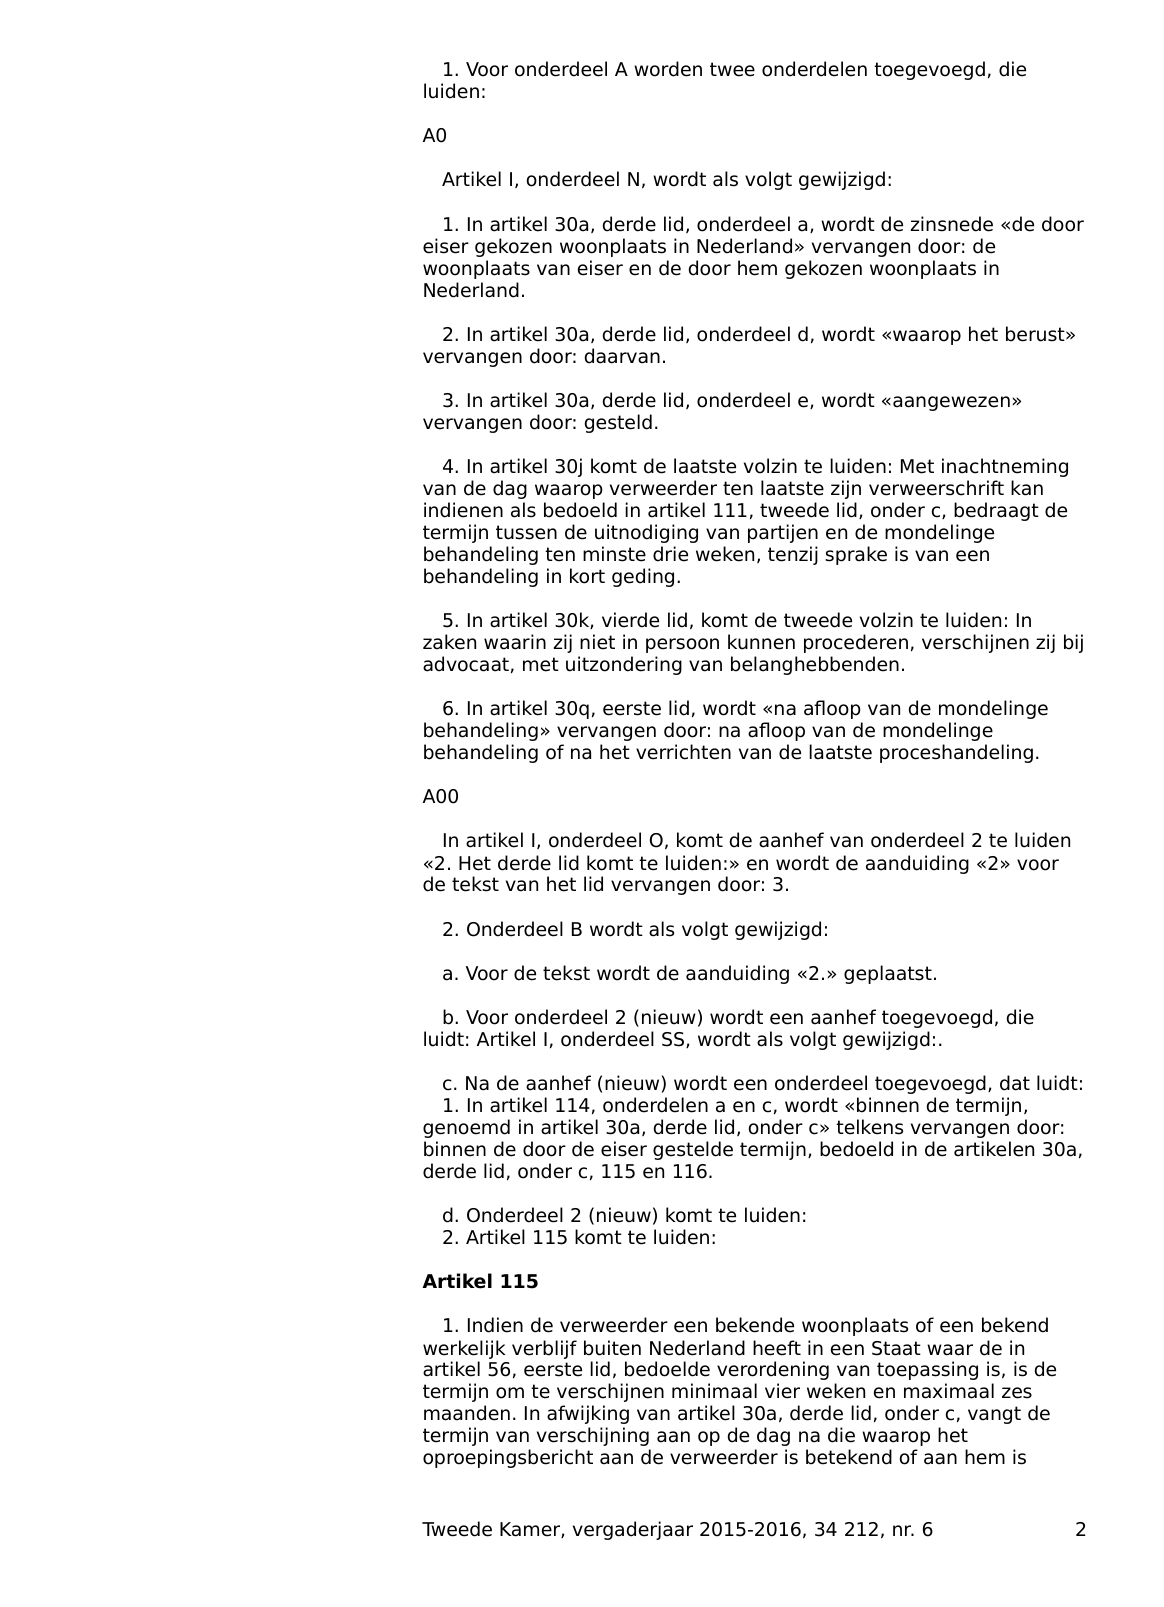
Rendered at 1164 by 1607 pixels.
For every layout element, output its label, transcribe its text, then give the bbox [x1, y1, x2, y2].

text 2. Artikel 115 komt te luiden: [422, 1227, 1087, 1249]
subtitle Artikel 115 [422, 1271, 1087, 1293]
text a. Voor de tekst wordt de aanduiding «2.» geplaatst. [422, 963, 1087, 985]
text 5. In artikel 30k, vierde lid, komt de tweede volzin te luiden: In zaken waarin zij niet in persoon kunnen procederen, verschijnen zij bij advocaat, met uitzondering van belanghebbenden. [422, 610, 1087, 676]
text b. Voor onderdeel 2 (nieuw) wordt een aanhef toegevoegd, die luidt: Artikel I, onderdeel SS, wordt als volgt gewijzigd:. [422, 1007, 1087, 1051]
subtitle A00 [422, 786, 1087, 808]
subtitle A0 [422, 125, 1087, 147]
text 2. In artikel 30a, derde lid, onderdeel d, wordt «waarop het berust» vervangen door: daarvan. [422, 324, 1087, 368]
text 6. In artikel 30q, eerste lid, wordt «na afloop van de mondelinge behandeling» vervangen door: na afloop van de mondelinge behandeling of na het verrichten van de laatste proceshandeling. [422, 698, 1087, 764]
text Artikel I, onderdeel N, wordt als volgt gewijzigd: [422, 169, 1087, 191]
text d. Onderdeel 2 (nieuw) komt te luiden: [422, 1205, 1087, 1227]
text 1. In artikel 30a, derde lid, onderdeel a, wordt de zinsnede «de door eiser gekozen woonplaats in Nederland» vervangen door: de woonplaats van eiser en de door hem gekozen woonplaats in Nederland. [422, 213, 1087, 301]
text 3. In artikel 30a, derde lid, onderdeel e, wordt «aangewezen» vervangen door: gesteld. [422, 390, 1087, 434]
text c. Na de aanhef (nieuw) wordt een onderdeel toegevoegd, dat luidt: [422, 1073, 1087, 1095]
text 1. In artikel 114, onderdelen a en c, wordt «binnen de termijn, genoemd in artikel 30a, derde lid, onder c» telkens vervangen door: binnen de door de eiser gestelde termijn, bedoeld in de artikelen 30a, derde lid, onder c, 115 en 116. [422, 1095, 1087, 1183]
text 1. Voor onderdeel A worden twee onderdelen toegevoegd, die luiden: [422, 59, 1087, 103]
text 2. Onderdeel B wordt als volgt gewijzigd: [422, 918, 1087, 941]
text In artikel I, onderdeel O, komt de aanhef van onderdeel 2 te luiden «2. Het derde lid komt te luiden:» en wordt de aanduiding «2» voor de tekst van het lid vervangen door: 3. [422, 830, 1087, 896]
text 1. Indien de verweerder een bekende woonplaats of een bekend werkelijk verblijf buiten Nederland heeft in een Staat waar de in artikel 56, eerste lid, bedoelde verordening van toepassing is, is de termijn om te verschijnen minimaal vier weken en maximaal zes maanden. In afwijking van artikel 30a, derde lid, onder c, vangt de termijn van verschijning aan op de dag na die waarop het oproepingsbericht aan de verweerder is betekend of aan hem is [422, 1315, 1087, 1469]
text 4. In artikel 30j komt de laatste volzin te luiden: Met inachtneming van de dag waarop verweerder ten laatste zijn verweerschrift kan indienen als bedoeld in artikel 111, tweede lid, onder c, bedraagt de termijn tussen de uitnodiging van partijen en de mondelinge behandeling ten minste drie weken, tenzij sprake is van een behandeling in kort geding. [422, 456, 1087, 588]
